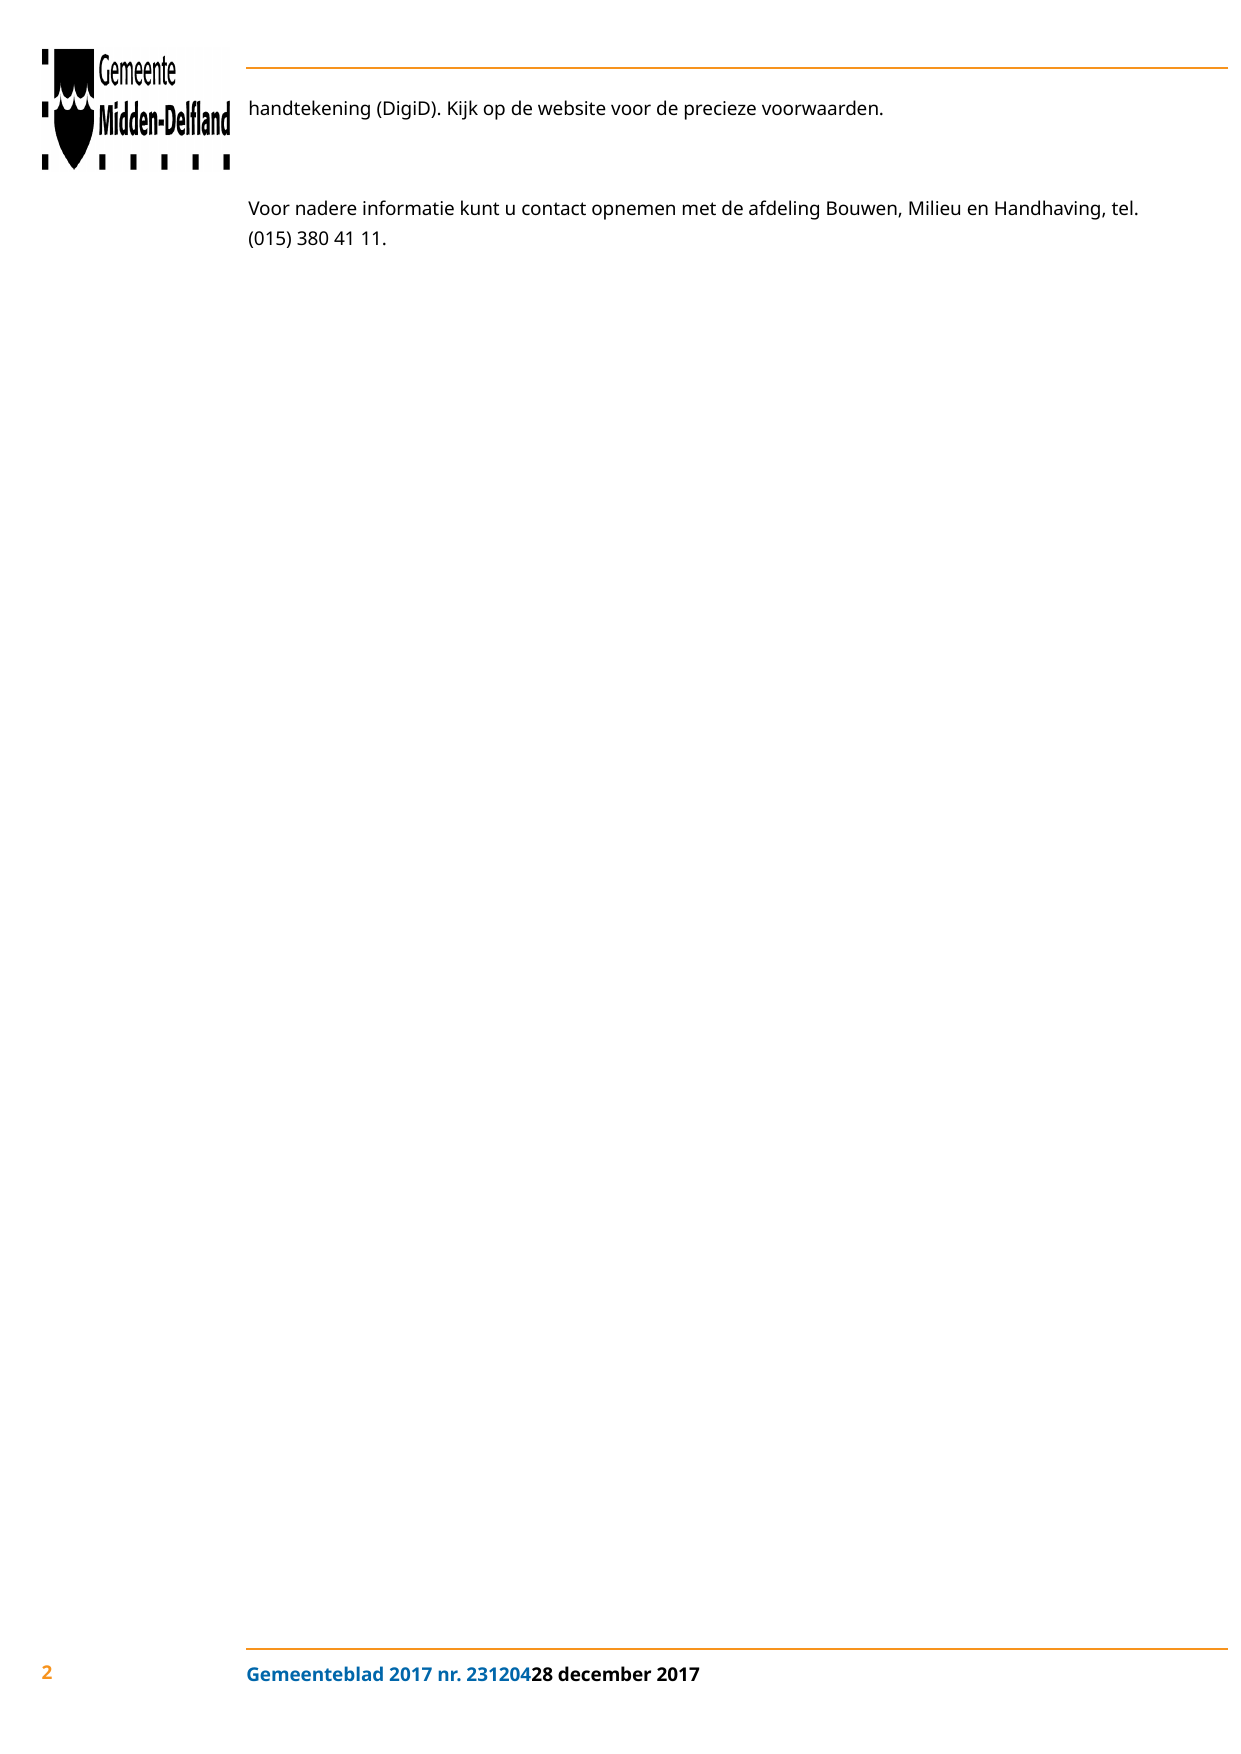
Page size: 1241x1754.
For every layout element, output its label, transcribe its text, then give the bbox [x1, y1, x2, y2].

text Voor nadere informatie kunt u contact opnemen met de afdeling Bouwen, Milieu en Handhaving, tel. (015) 380 41 11. [248, 196, 1152, 251]
text handtekening (DigiD). Kijk op de website voor de precieze voorwaarden. [248, 95, 1152, 121]
picture [41, 47, 231, 172]
